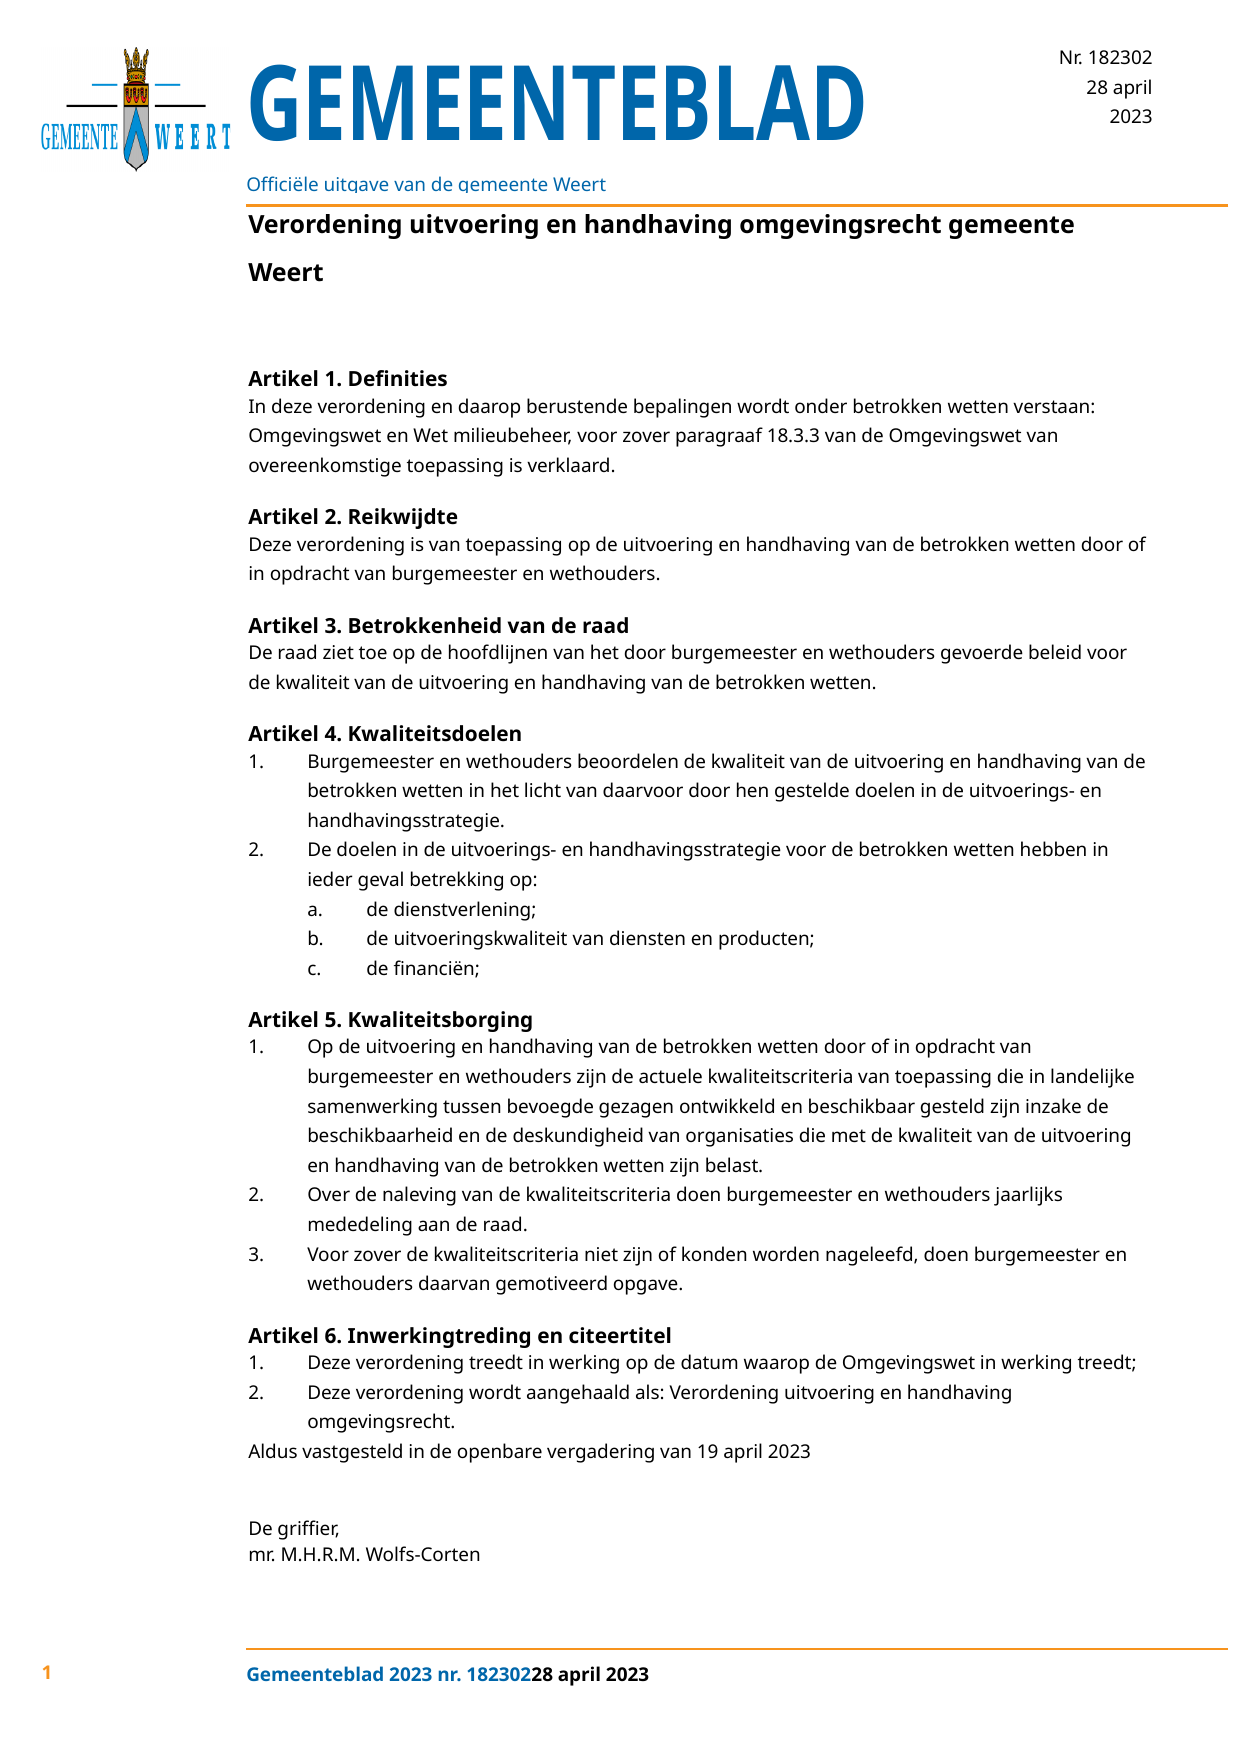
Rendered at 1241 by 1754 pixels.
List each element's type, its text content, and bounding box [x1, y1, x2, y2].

text Omgevingswet en Wet milieubeheer, voor zover paragraaf 18.3.3 van de Omgevingswet van overeenkomstige toepassing is verklaard. [248, 422, 1152, 478]
text Aldus vastgesteld in de openbare vergadering van 19 april 2023 [248, 1438, 1152, 1464]
text Artikel 2. Reikwijdte [248, 502, 1152, 531]
text Deze verordening is van toepassing op de uitvoering en handhaving van de betrokken wetten door of in opdracht van burgemeester en wethouders. [248, 531, 1152, 586]
list Deze verordening wordt aangehaald als: Verordening uitvoering en handhaving omgevingsrecht. [248, 1379, 1152, 1434]
text mr. M.H.R.M. Wolfs-Corten [248, 1541, 1152, 1567]
list de uitvoeringskwaliteit van diensten en producten; [307, 925, 1152, 951]
list Burgemeester en wethouders beoordelen de kwaliteit van de uitvoering en handhaving van de betrokken wetten in het licht van daarvoor door hen gestelde doelen in de uitvoerings- en handhavingsstrategie. [248, 748, 1152, 833]
text Artikel 4. Kwaliteitsdoelen [248, 719, 1152, 748]
list Deze verordening treedt in werking op de datum waarop de Omgevingswet in werking treedt; [248, 1349, 1152, 1375]
text De griffier, [248, 1515, 1152, 1541]
picture [41, 47, 231, 172]
text In deze verordening en daarop berustende bepalingen wordt onder betrokken wetten verstaan: [248, 393, 1152, 419]
text Verordening uitvoering en handhaving omgevingsrecht gemeente Weert [248, 207, 1152, 288]
list Voor zover de kwaliteitscriteria niet zijn of konden worden nageleefd, doen burgemeester en wethouders daarvan gemotiveerd opgave. [248, 1241, 1152, 1296]
text Artikel 5. Kwaliteitsborging [248, 1005, 1152, 1034]
list de financiën; [307, 955, 1152, 981]
text Artikel 3. Betrokkenheid van de raad [248, 611, 1152, 639]
list de dienstverlening; [307, 896, 1152, 921]
list Op de uitvoering en handhaving van de betrokken wetten door of in opdracht van burgemeester en wethouders zijn de actuele kwaliteitscriteria van toepassing die in landelijke samenwerking tussen bevoegde gezagen ontwikkeld en beschikbaar gesteld zijn inzake de beschikbaarheid en de deskundigheid van organisaties die met de kwaliteit van de uitvoering en handhaving van de betrokken wetten zijn belast. [248, 1034, 1152, 1178]
text Artikel 6. Inwerkingtreding en citeertitel [248, 1321, 1152, 1349]
list Over de naleving van de kwaliteitscriteria doen burgemeester en wethouders jaarlijks mededeling aan de raad. [248, 1182, 1152, 1237]
text Artikel 1. Definities [248, 364, 1152, 393]
text De raad ziet toe op de hoofdlijnen van het door burgemeester en wethouders gevoerde beleid voor de kwaliteit van de uitvoering en handhaving van de betrokken wetten. [248, 639, 1152, 695]
list De doelen in de uitvoerings- en handhavingsstrategie voor de betrokken wetten hebben in ieder geval betrekking op: [248, 837, 1152, 892]
